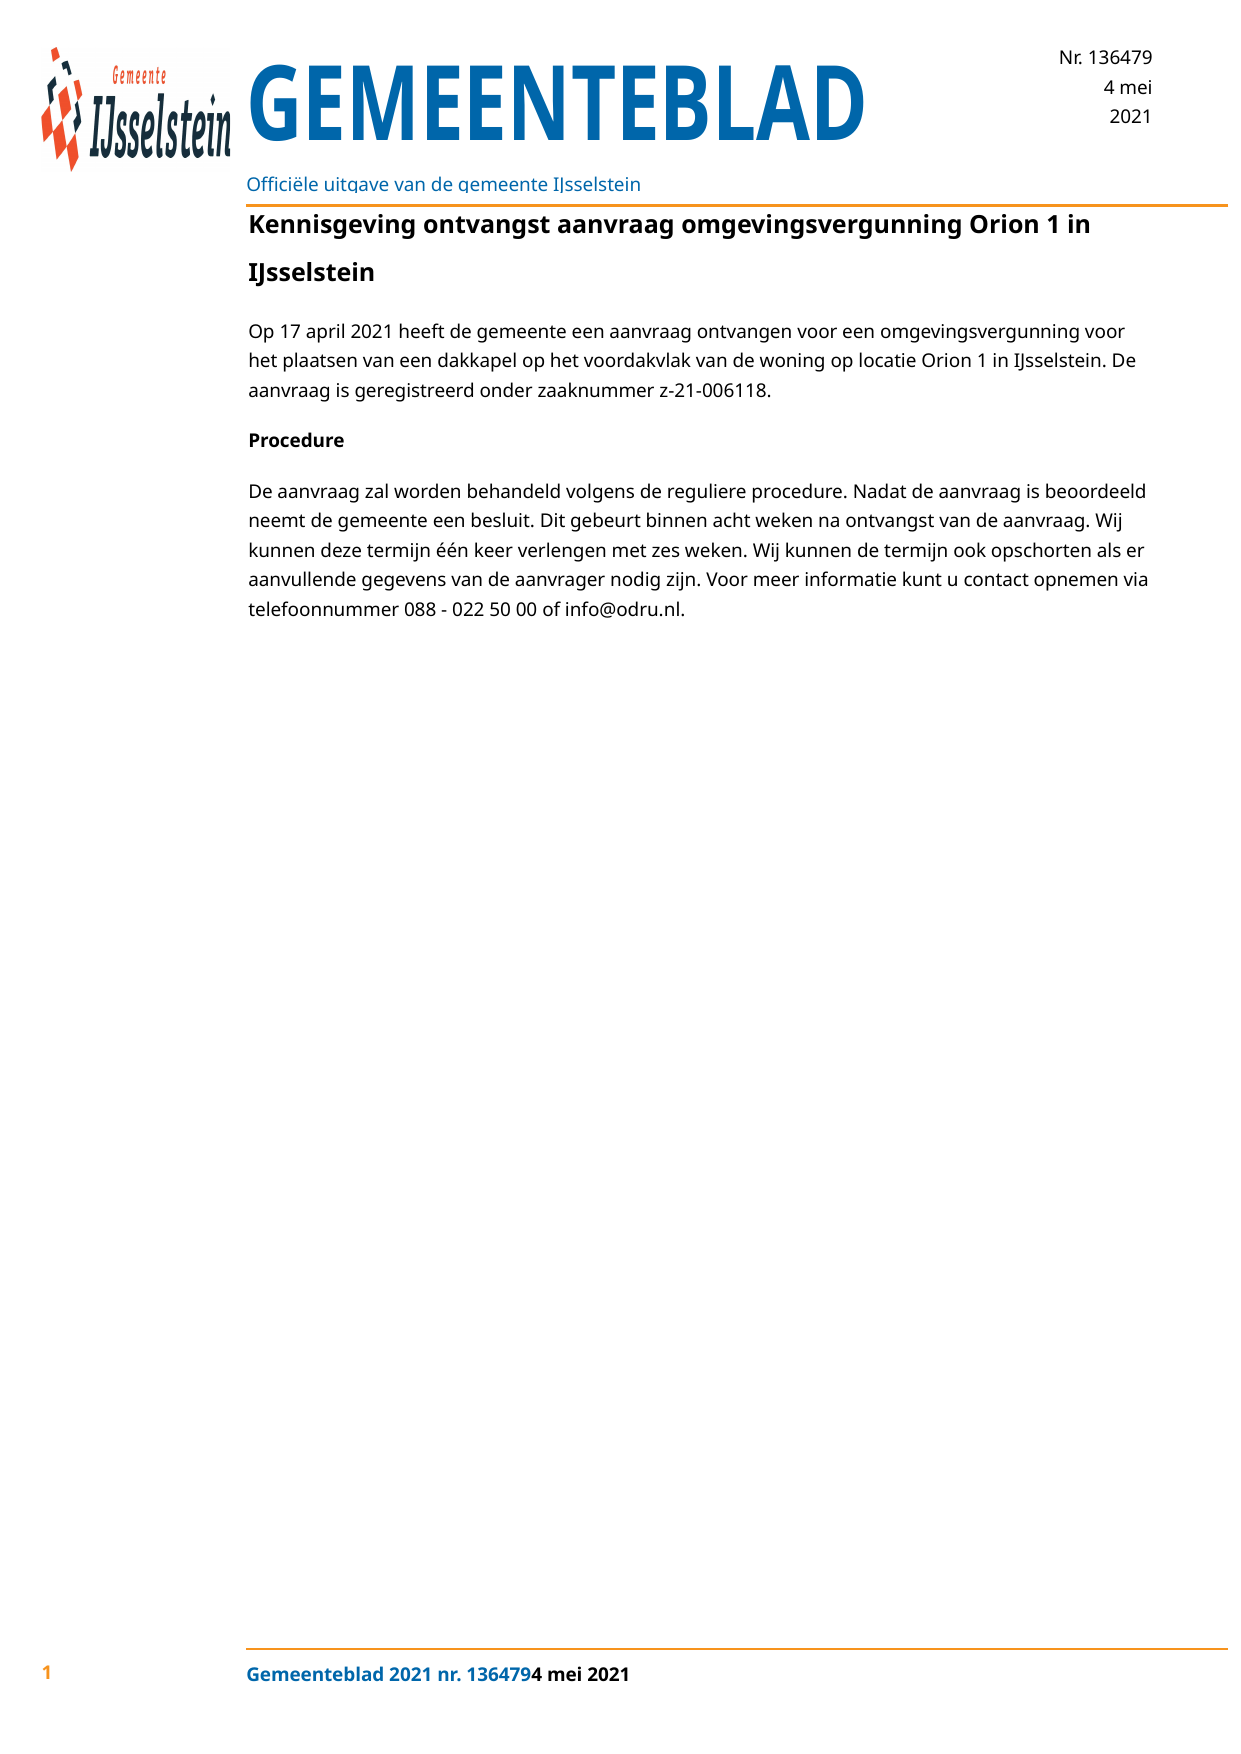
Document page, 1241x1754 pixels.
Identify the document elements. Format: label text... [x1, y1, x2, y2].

text Kennisgeving ontvangst aanvraag omgevingsvergunning Orion 1 in IJsselstein [248, 207, 1152, 288]
text De aanvraag zal worden behandeld volgens de reguliere procedure. Nadat de aanvraag is beoordeeld neemt de gemeente een besluit. Dit gebeurt binnen acht weken na ontvangst van de aanvraag. Wij kunnen deze termijn één keer verlengen met zes weken. Wij kunnen de termijn ook opschorten als er aanvullende gegevens van de aanvrager nodig zijn. Voor meer informatie kunt u contact opnemen via telefoonnummer 088 - 022 50 00 of info@odru.nl. [248, 478, 1152, 622]
text Procedure [248, 427, 1152, 453]
picture [41, 47, 231, 172]
text Op 17 april 2021 heeft de gemeente een aanvraag ontvangen voor een omgevingsvergunning voor het plaatsen van een dakkapel op het voordakvlak van de woning op locatie Orion 1 in IJsselstein. De aanvraag is geregistreerd onder zaaknummer z-21-006118. [248, 318, 1152, 403]
